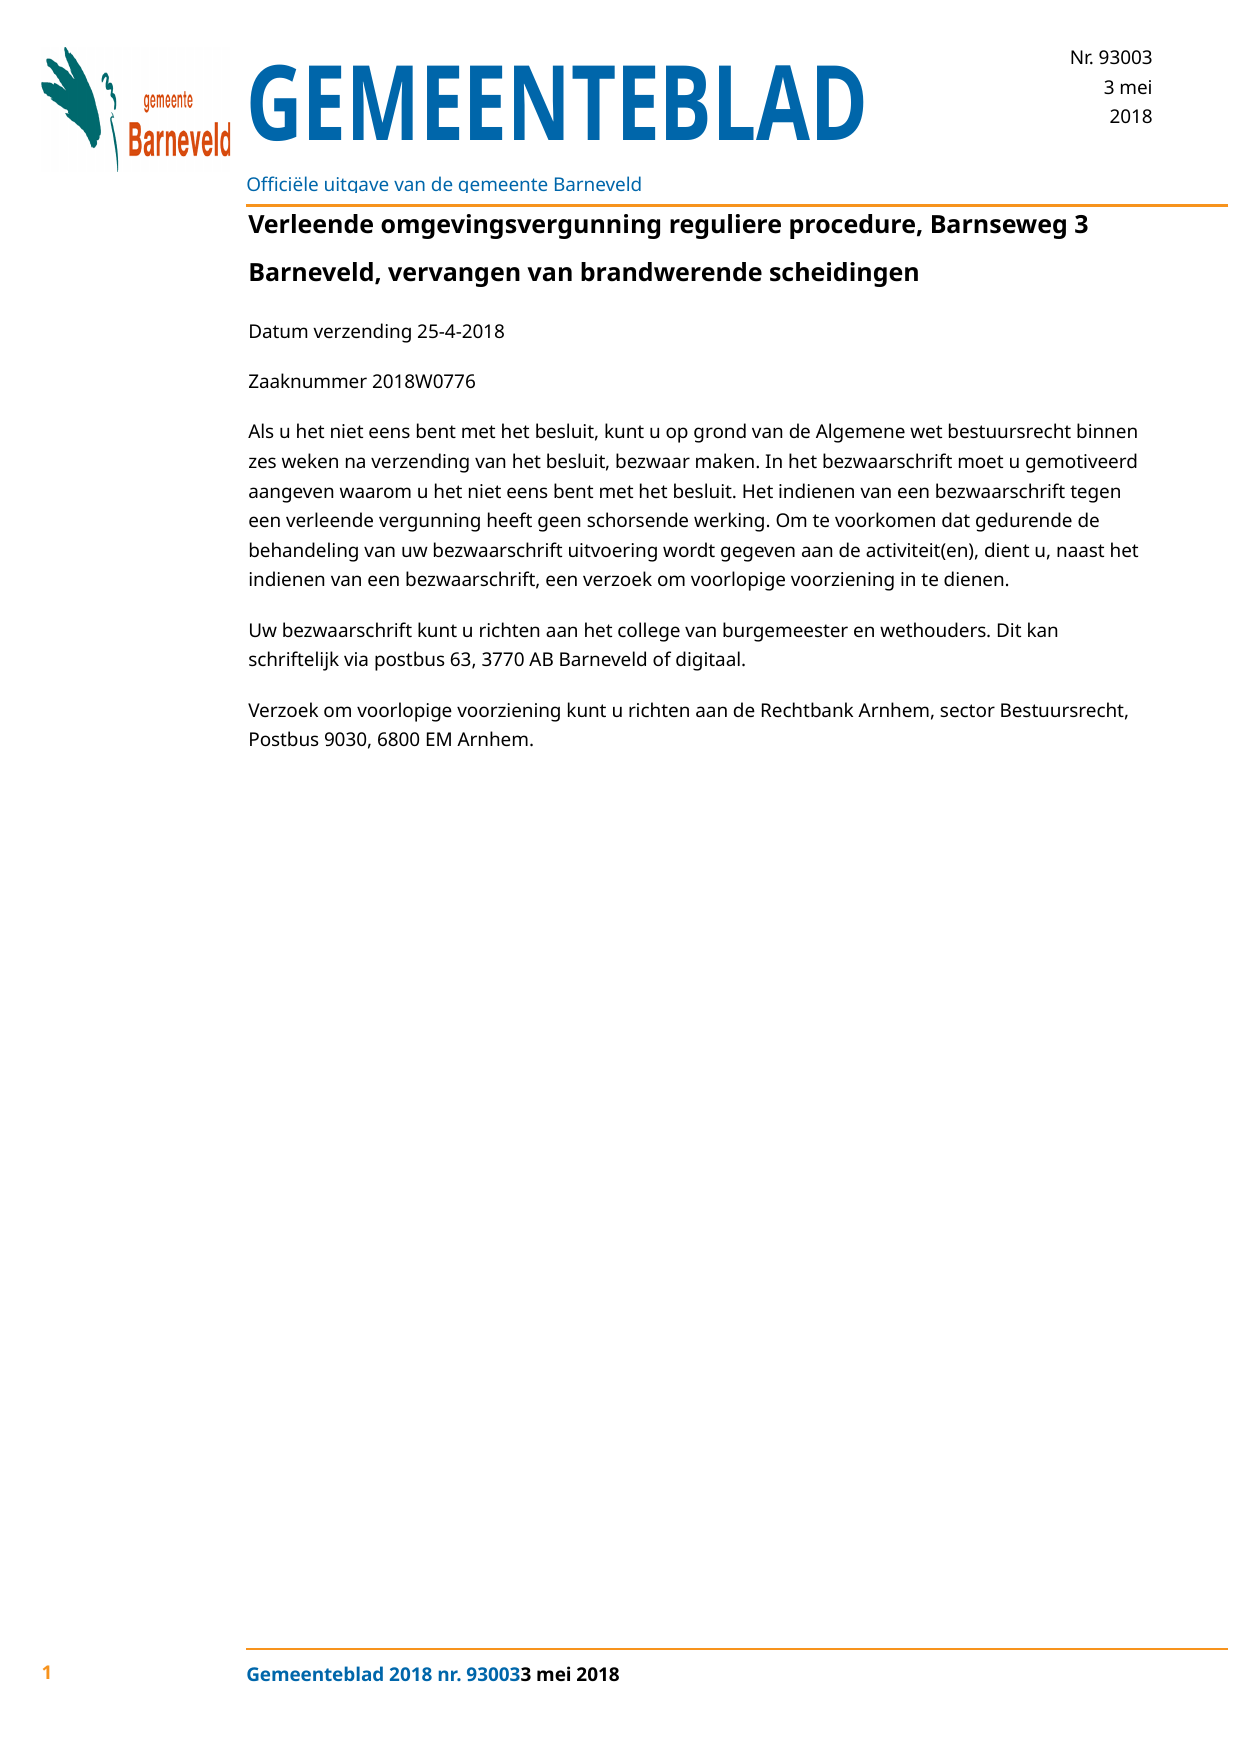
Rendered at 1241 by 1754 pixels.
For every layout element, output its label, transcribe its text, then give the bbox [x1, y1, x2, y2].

text Zaaknummer 2018W0776 [248, 368, 1152, 394]
text Als u het niet eens bent met het besluit, kunt u op grond van de Algemene wet bestuursrecht binnen zes weken na verzending van het besluit, bezwaar maken. In het bezwaarschrift moet u gemotiveerd aangeven waarom u het niet eens bent met het besluit. Het indienen van een bezwaarschrift tegen een verleende vergunning heeft geen schorsende werking. Om te voorkomen dat gedurende de behandeling van uw bezwaarschrift uitvoering wordt gegeven aan de activiteit(en), dient u, naast het indienen van een bezwaarschrift, een verzoek om voorlopige voorziening in te dienen. [248, 419, 1152, 592]
text Uw bezwaarschrift kunt u richten aan het college van burgemeester en wethouders. Dit kan schriftelijk via postbus 63, 3770 AB Barneveld of digitaal. [248, 617, 1152, 672]
picture [41, 47, 231, 172]
text Verleende omgevingsvergunning reguliere procedure, Barnseweg 3 Barneveld, vervangen van brandwerende scheidingen [248, 207, 1152, 288]
text Datum verzending 25-4-2018 [248, 318, 1152, 344]
text Verzoek om voorlopige voorziening kunt u richten aan de Rechtbank Arnhem, sector Bestuursrecht, Postbus 9030, 6800 EM Arnhem. [248, 697, 1152, 752]
